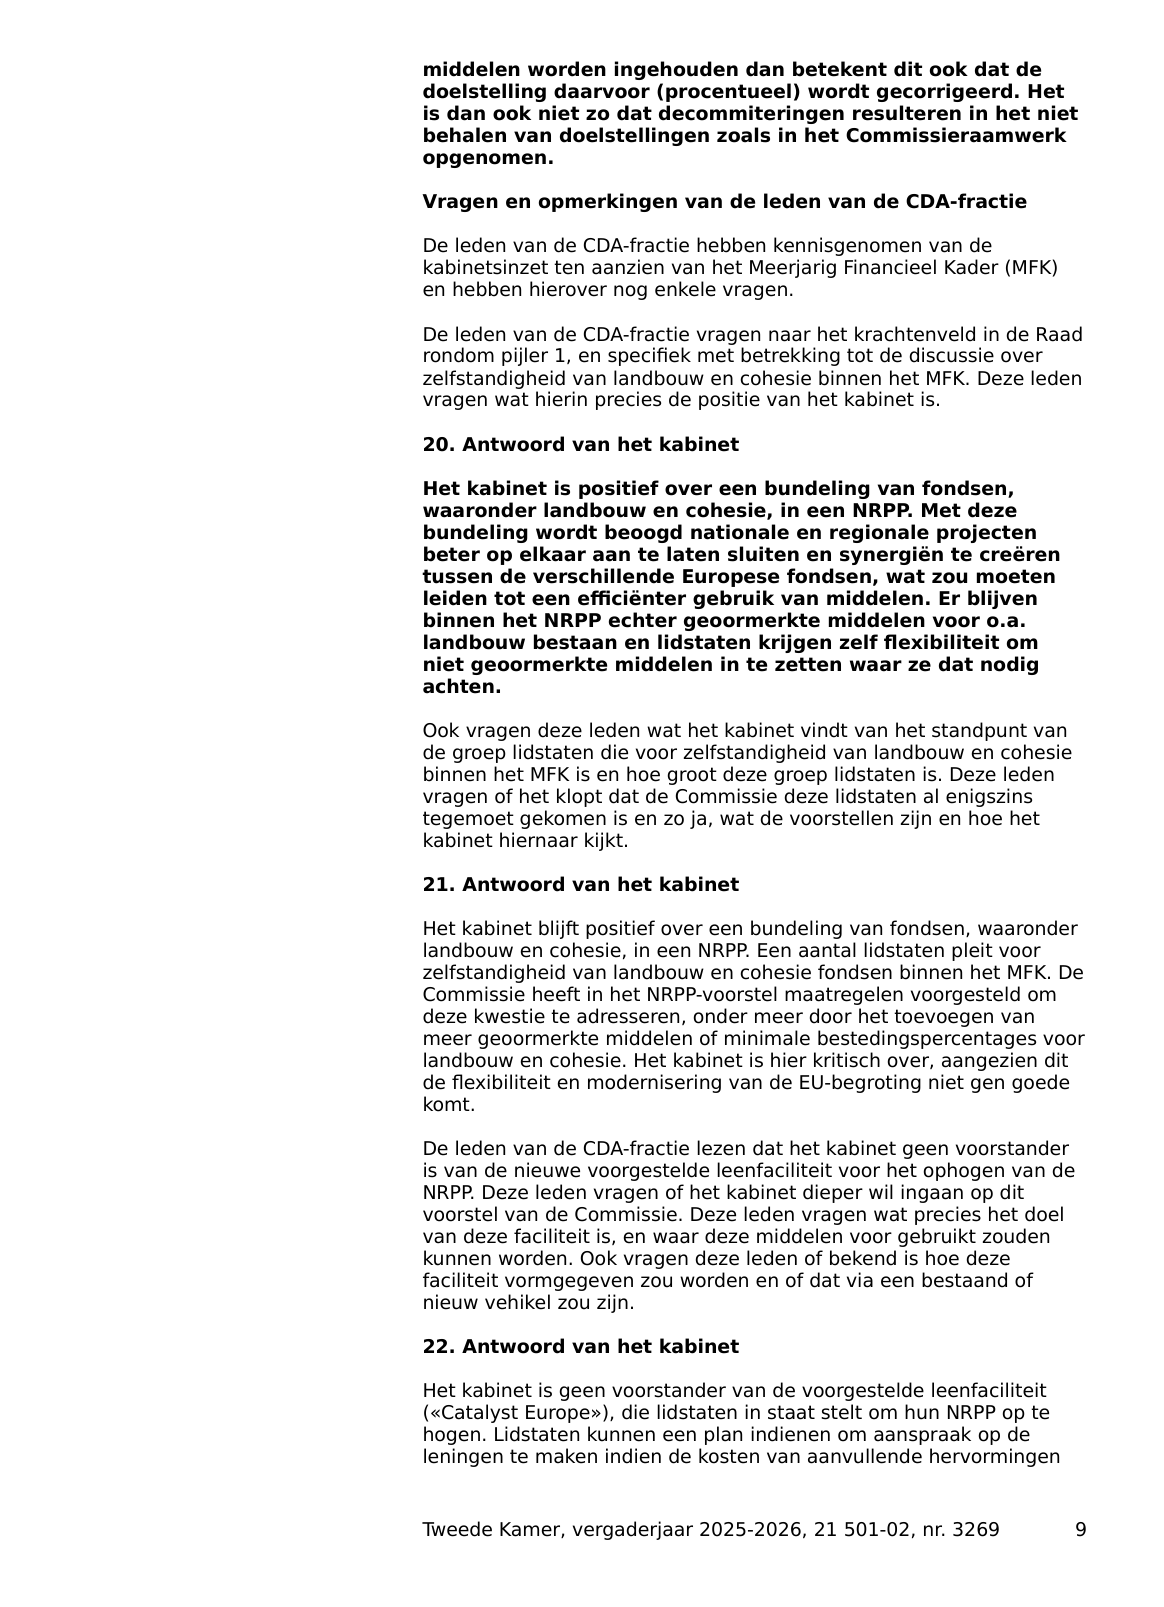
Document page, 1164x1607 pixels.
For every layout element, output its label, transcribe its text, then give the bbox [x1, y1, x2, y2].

text Ook vragen deze leden wat het kabinet vindt van het standpunt van de groep lidstaten die voor zelfstandigheid van landbouw en cohesie binnen het MFK is en hoe groot deze groep lidstaten is. Deze leden vragen of het klopt dat de Commissie deze lidstaten al enigszins tegemoet gekomen is en zo ja, wat de voorstellen zijn en hoe het kabinet hiernaar kijkt. [422, 720, 1087, 852]
text Het kabinet is positief over een bundeling van fondsen, waaronder landbouw en cohesie, in een NRPP. Met deze bundeling wordt beoogd nationale en regionale projecten beter op elkaar aan te laten sluiten en synergiën te creëren tussen de verschillende Europese fondsen, wat zou moeten leiden tot een efficiënter gebruik van middelen. Er blijven binnen het NRPP echter geoormerkte middelen voor o.a. landbouw bestaan en lidstaten krijgen zelf flexibiliteit om niet geoormerkte middelen in te zetten waar ze dat nodig achten. [422, 478, 1087, 697]
subtitle 22. Antwoord van het kabinet [422, 1336, 1087, 1358]
text middelen worden ingehouden dan betekent dit ook dat de doelstelling daarvoor (procentueel) wordt gecorrigeerd. Het is dan ook niet zo dat decommiteringen resulteren in het niet behalen van doelstellingen zoals in het Commissieraamwerk opgenomen. [422, 59, 1087, 169]
text De leden van de CDA-fractie hebben kennisgenomen van de kabinetsinzet ten aanzien van het Meerjarig Financieel Kader (MFK) en hebben hierover nog enkele vragen. [422, 235, 1087, 301]
text Het kabinet blijft positief over een bundeling van fondsen, waaronder landbouw en cohesie, in een NRPP. Een aantal lidstaten pleit voor zelfstandigheid van landbouw en cohesie fondsen binnen het MFK. De Commissie heeft in het NRPP-voorstel maatregelen voorgesteld om deze kwestie te adresseren, onder meer door het toevoegen van meer geoormerkte middelen of minimale bestedingspercentages voor landbouw en cohesie. Het kabinet is hier kritisch over, aangezien dit de flexibiliteit en modernisering van de EU-begroting niet gen goede komt. [422, 918, 1087, 1116]
subtitle 20. Antwoord van het kabinet [422, 433, 1087, 456]
text De leden van de CDA-fractie lezen dat het kabinet geen voorstander is van de nieuwe voorgestelde leenfaciliteit voor het ophogen van de NRPP. Deze leden vragen of het kabinet dieper wil ingaan op dit voorstel van de Commissie. Deze leden vragen wat precies het doel van deze faciliteit is, en waar deze middelen voor gebruikt zouden kunnen worden. Ook vragen deze leden of bekend is hoe deze faciliteit vormgegeven zou worden en of dat via een bestaand of nieuw vehikel zou zijn. [422, 1138, 1087, 1314]
subtitle 21. Antwoord van het kabinet [422, 874, 1087, 896]
text De leden van de CDA-fractie vragen naar het krachtenveld in de Raad rondom pijler 1, en specifiek met betrekking tot de discussie over zelfstandigheid van landbouw en cohesie binnen het MFK. Deze leden vragen wat hierin precies de positie van het kabinet is. [422, 323, 1087, 411]
text Het kabinet is geen voorstander van de voorgestelde leenfaciliteit («Catalyst Europe»), die lidstaten in staat stelt om hun NRPP op te hogen. Lidstaten kunnen een plan indienen om aanspraak op de leningen te maken indien de kosten van aanvullende hervormingen [422, 1380, 1087, 1468]
subtitle Vragen en opmerkingen van de leden van de CDA-fractie [422, 191, 1087, 213]
